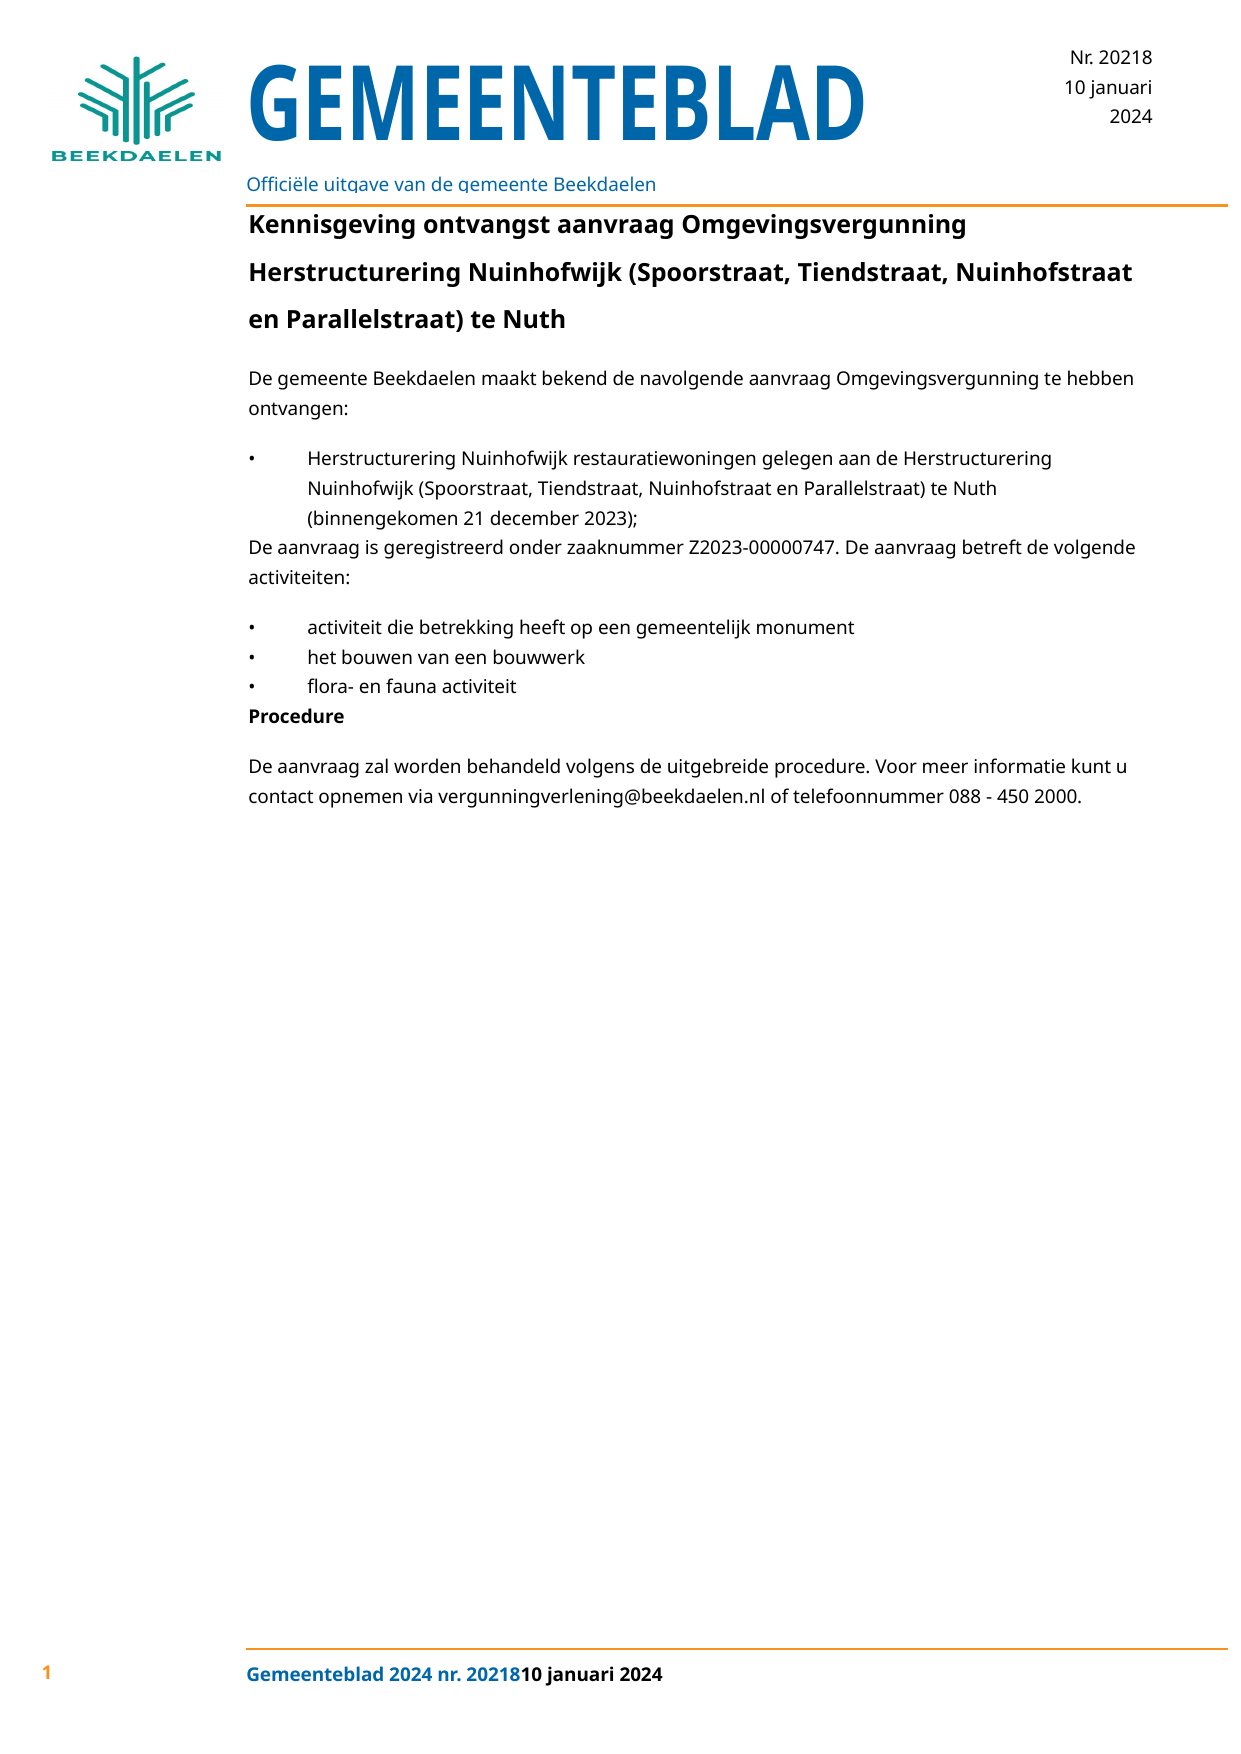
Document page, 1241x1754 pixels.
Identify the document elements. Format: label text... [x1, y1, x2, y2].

list Herstructurering Nuinhofwijk restauratiewoningen gelegen aan de Herstructurering Nuinhofwijk (Spoorstraat, Tiendstraat, Nuinhofstraat en Parallelstraat) te Nuth (binnengekomen 21 december 2023); [248, 446, 1152, 530]
text De gemeente Beekdaelen maakt bekend de navolgende aanvraag Omgevingsvergunning te hebben ontvangen: [248, 366, 1152, 421]
list flora- en fauna activiteit [248, 673, 1152, 699]
list het bouwen van een bouwwerk [248, 644, 1152, 669]
text Procedure [248, 703, 1152, 729]
text De aanvraag is geregistreerd onder zaaknummer Z2023-00000747. De aanvraag betreft de volgende activiteiten: [248, 534, 1152, 589]
picture [41, 47, 231, 172]
text De aanvraag zal worden behandeld volgens de uitgebreide procedure. Voor meer informatie kunt u contact opnemen via vergunningverlening@beekdaelen.nl of telefoonnummer 088 - 450 2000. [248, 753, 1152, 809]
text Kennisgeving ontvangst aanvraag Omgevingsvergunning Herstructurering Nuinhofwijk (Spoorstraat, Tiendstraat, Nuinhofstraat en Parallelstraat) te Nuth [248, 207, 1152, 336]
list activiteit die betrekking heeft op een gemeentelijk monument [248, 614, 1152, 640]
